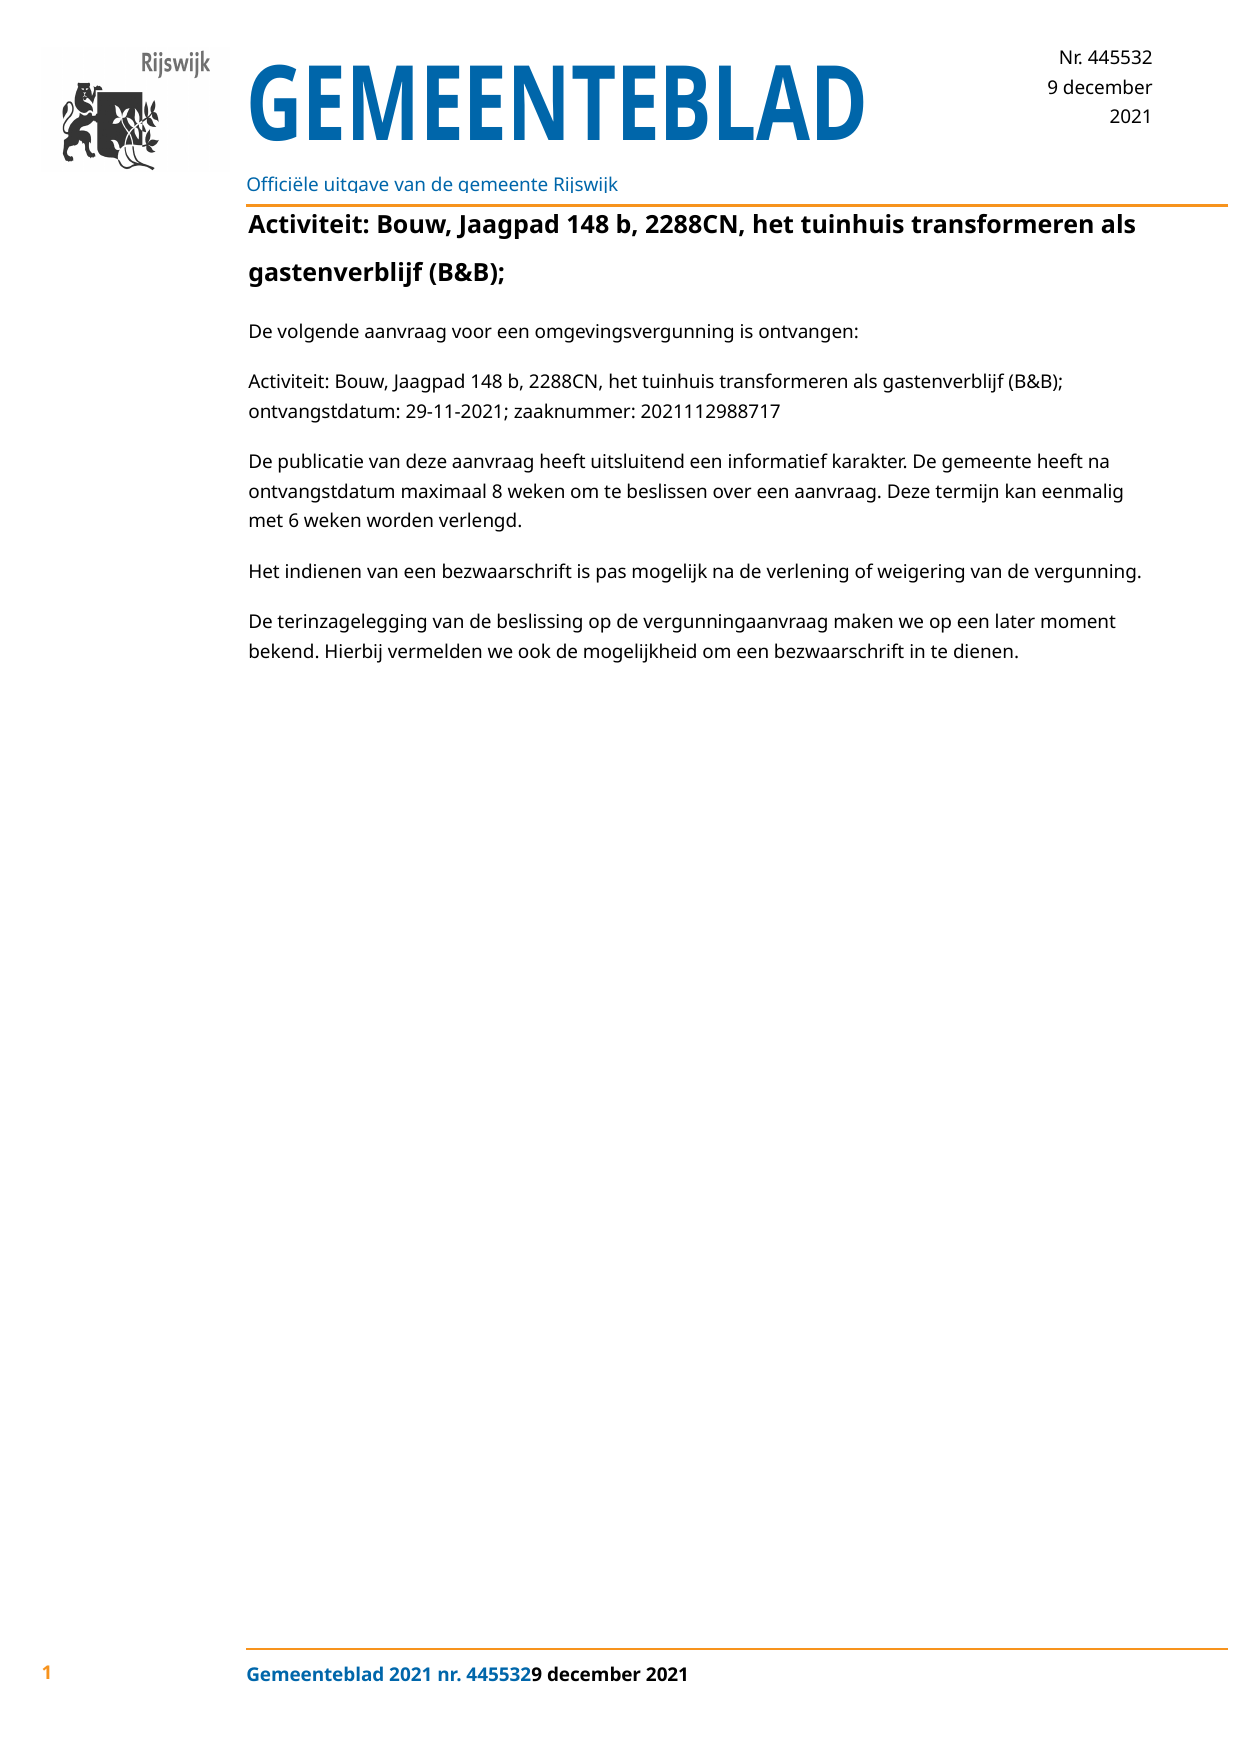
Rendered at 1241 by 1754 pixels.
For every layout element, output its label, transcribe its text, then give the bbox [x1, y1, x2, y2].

picture [41, 47, 231, 172]
text Het indienen van een bezwaarschrift is pas mogelijk na de verlening of weigering van de vergunning. [248, 558, 1152, 584]
text De publicatie van deze aanvraag heeft uitsluitend een informatief karakter. De gemeente heeft na ontvangstdatum maximaal 8 weken om te beslissen over een aanvraag. Deze termijn kan eenmalig met 6 weken worden verlengd. [248, 448, 1152, 533]
text Activiteit: Bouw, Jaagpad 148 b, 2288CN, het tuinhuis transformeren als gastenverblijf (B&B); ontvangstdatum: 29-11-2021; zaaknummer: 2021112988717 [248, 368, 1152, 424]
text De volgende aanvraag voor een omgevingsvergunning is ontvangen: [248, 318, 1152, 344]
text De terinzagelegging van de beslissing op de vergunningaanvraag maken we op een later moment bekend. Hierbij vermelden we ook de mogelijkheid om een bezwaarschrift in te dienen. [248, 608, 1152, 664]
text Activiteit: Bouw, Jaagpad 148 b, 2288CN, het tuinhuis transformeren als gastenverblijf (B&B); [248, 207, 1152, 288]
